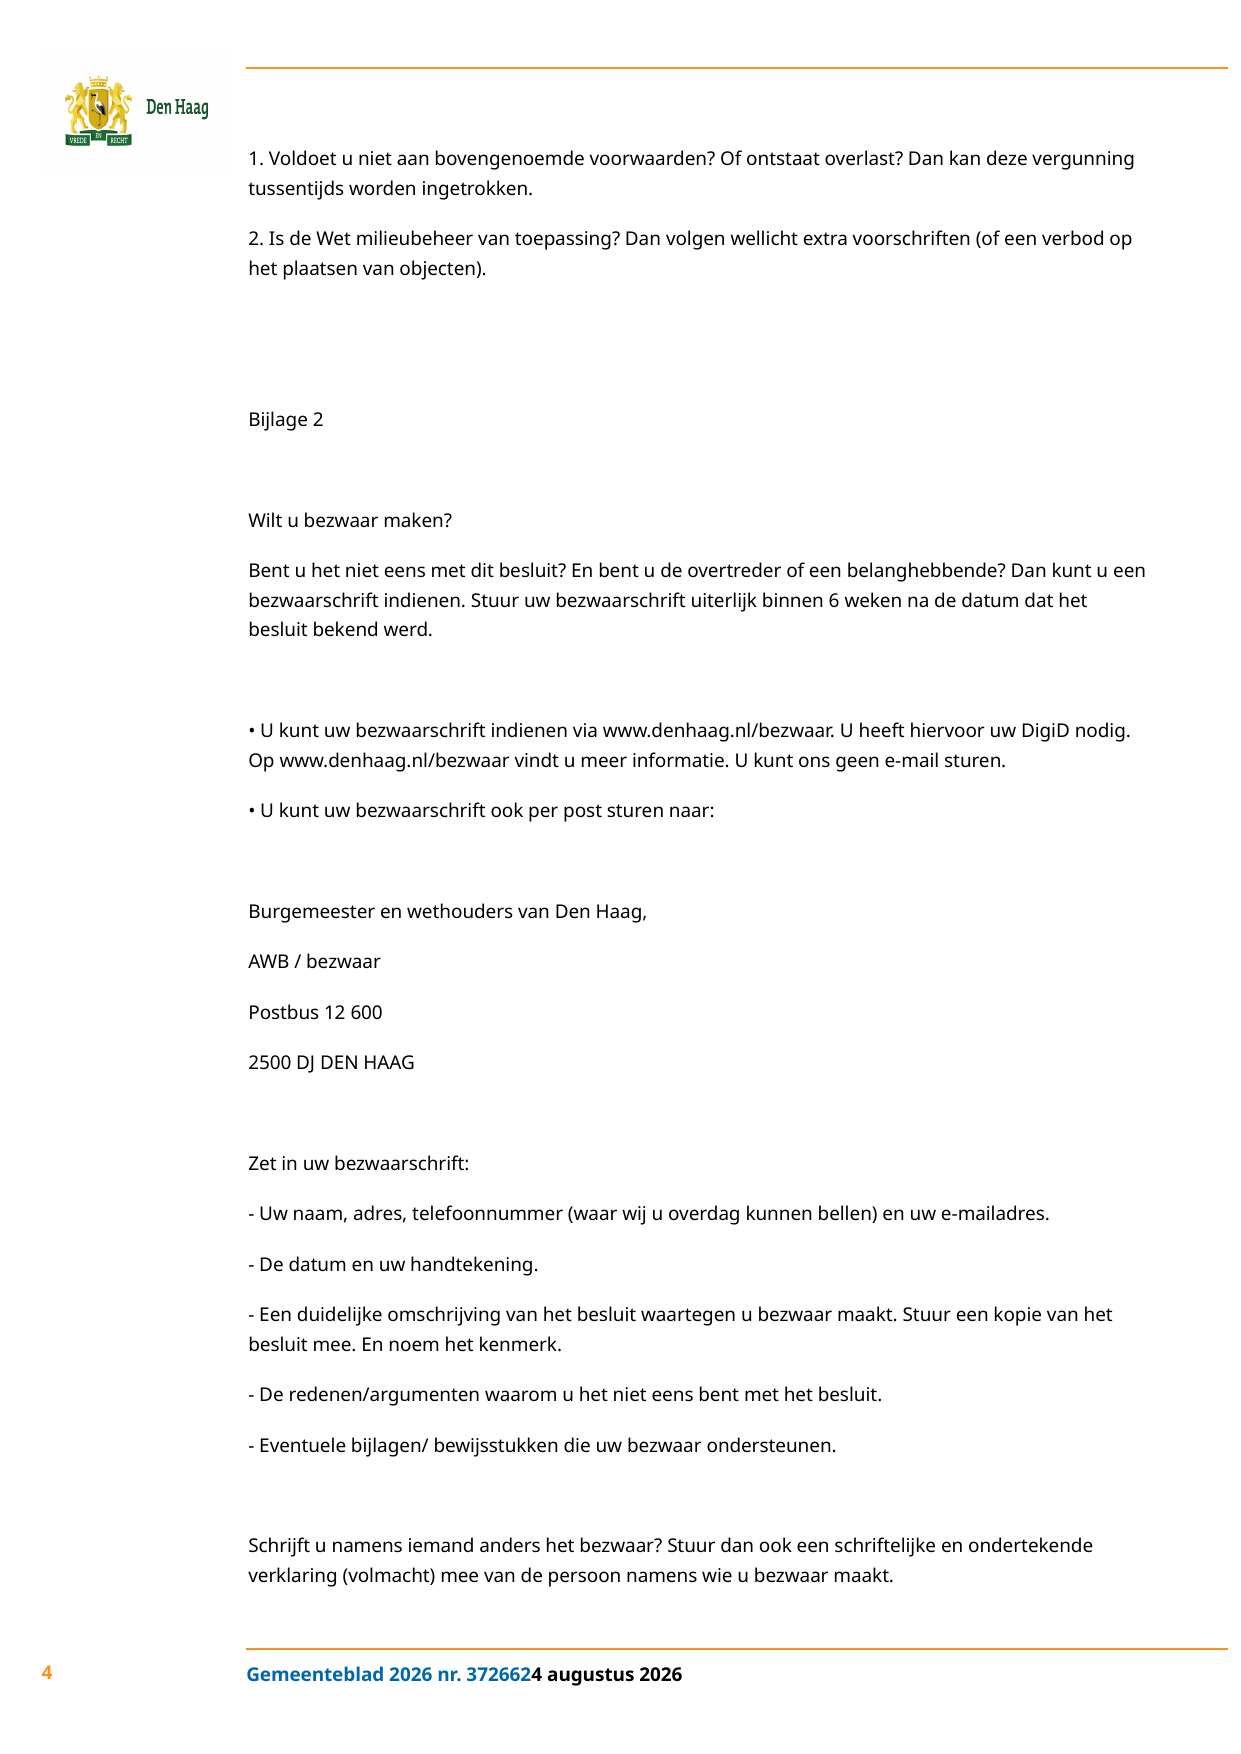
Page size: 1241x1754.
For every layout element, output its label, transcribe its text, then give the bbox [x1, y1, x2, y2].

text - Eventuele bijlagen/ bewijsstukken die uw bezwaar ondersteunen. [248, 1432, 1152, 1458]
text Bijlage 2 [248, 406, 1152, 432]
text Postbus 12 600 [248, 999, 1152, 1025]
text • U kunt uw bezwaarschrift indienen via www.denhaag.nl/bezwaar. U heeft hiervoor uw DigiD nodig. Op www.denhaag.nl/bezwaar vindt u meer informatie. U kunt ons geen e-mail sturen. [248, 717, 1152, 773]
text 2500 DJ DEN HAAG [248, 1049, 1152, 1075]
text - Een duidelijke omschrijving van het besluit waartegen u bezwaar maakt. Stuur een kopie van het besluit mee. En noem het kenmerk. [248, 1301, 1152, 1357]
text Schrijft u namens iemand anders het bezwaar? Stuur dan ook een schriftelijke en ondertekende verklaring (volmacht) mee van de persoon namens wie u bezwaar maakt. [248, 1533, 1152, 1588]
text Burgemeester en wethouders van Den Haag, [248, 898, 1152, 924]
picture [41, 47, 231, 172]
text 1. Voldoet u niet aan bovengenoemde voorwaarden? Of ontstaat overlast? Dan kan deze vergunning tussentijds worden ingetrokken. [248, 145, 1152, 201]
text Wilt u bezwaar maken? [248, 507, 1152, 533]
text - De redenen/argumenten waarom u het niet eens bent met het besluit. [248, 1381, 1152, 1407]
text Zet in uw bezwaarschrift: [248, 1150, 1152, 1176]
text - De datum en uw handtekening. [248, 1251, 1152, 1277]
text - Uw naam, adres, telefoonnummer (waar wij u overdag kunnen bellen) en uw e-mailadres. [248, 1201, 1152, 1226]
text 2. Is de Wet milieubeheer van toepassing? Dan volgen wellicht extra voorschriften (of een verbod op het plaatsen van objecten). [248, 225, 1152, 281]
text • U kunt uw bezwaarschrift ook per post sturen naar: [248, 797, 1152, 823]
text Bent u het niet eens met dit besluit? En bent u de overtreder of een belanghebbende? Dan kunt u een bezwaarschrift indienen. Stuur uw bezwaarschrift uiterlijk binnen 6 weken na de datum dat het besluit bekend werd. [248, 557, 1152, 642]
text AWB / bezwaar [248, 948, 1152, 974]
